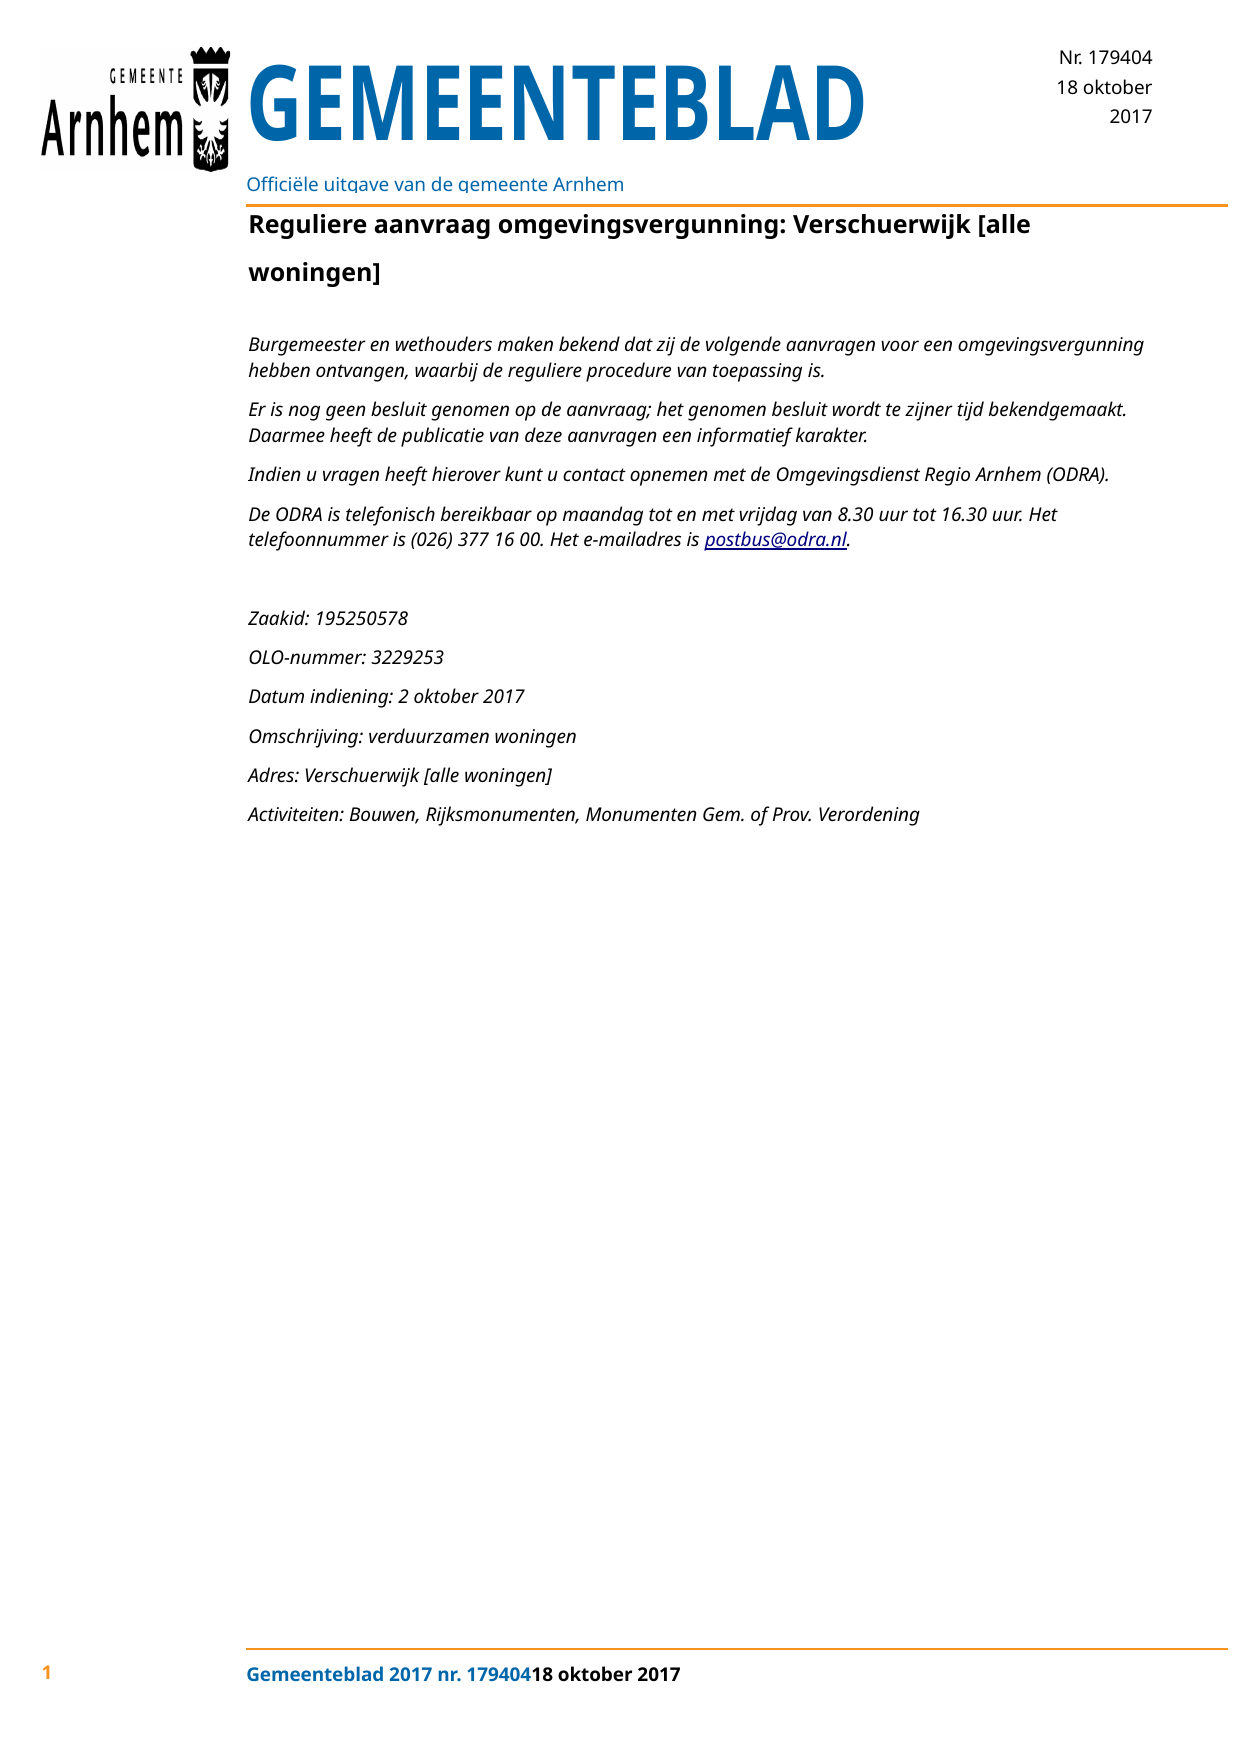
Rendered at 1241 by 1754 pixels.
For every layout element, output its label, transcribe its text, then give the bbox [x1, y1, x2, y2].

text Omschrijving: verduurzamen woningen [248, 723, 1152, 748]
text Datum indiening: 2 oktober 2017 [248, 683, 1152, 709]
text Reguliere aanvraag omgevingsvergunning: Verschuerwijk [alle woningen] [248, 207, 1152, 288]
text Adres: Verschuerwijk [alle woningen] [248, 762, 1152, 788]
text Burgemeester en wethouders maken bekend dat zij de volgende aanvragen voor een omgevingsvergunning hebben ontvangen, waarbij de reguliere procedure van toepassing is. [248, 331, 1152, 383]
text De ODRA is telefonisch bereikbaar op maandag tot en met vrijdag van 8.30 uur tot 16.30 uur. Het telefoonnummer is (026) 377 16 00. Het e-mailadres is postbus@odra.nl. [248, 501, 1152, 552]
text Indien u vragen heeft hierover kunt u contact opnemen met de Omgevingsdienst Regio Arnhem (ODRA). [248, 461, 1152, 487]
text OLO-nummer: 3229253 [248, 644, 1152, 670]
text Er is nog geen besluit genomen op de aanvraag; het genomen besluit wordt te zijner tijd bekendgemaakt. Daarmee heeft de publicatie van deze aanvragen een informatief karakter. [248, 396, 1152, 448]
text Zaakid: 195250578 [248, 605, 1152, 631]
text Activiteiten: Bouwen, Rijksmonumenten, Monumenten Gem. of Prov. Verordening [248, 801, 1152, 827]
picture [41, 47, 231, 172]
